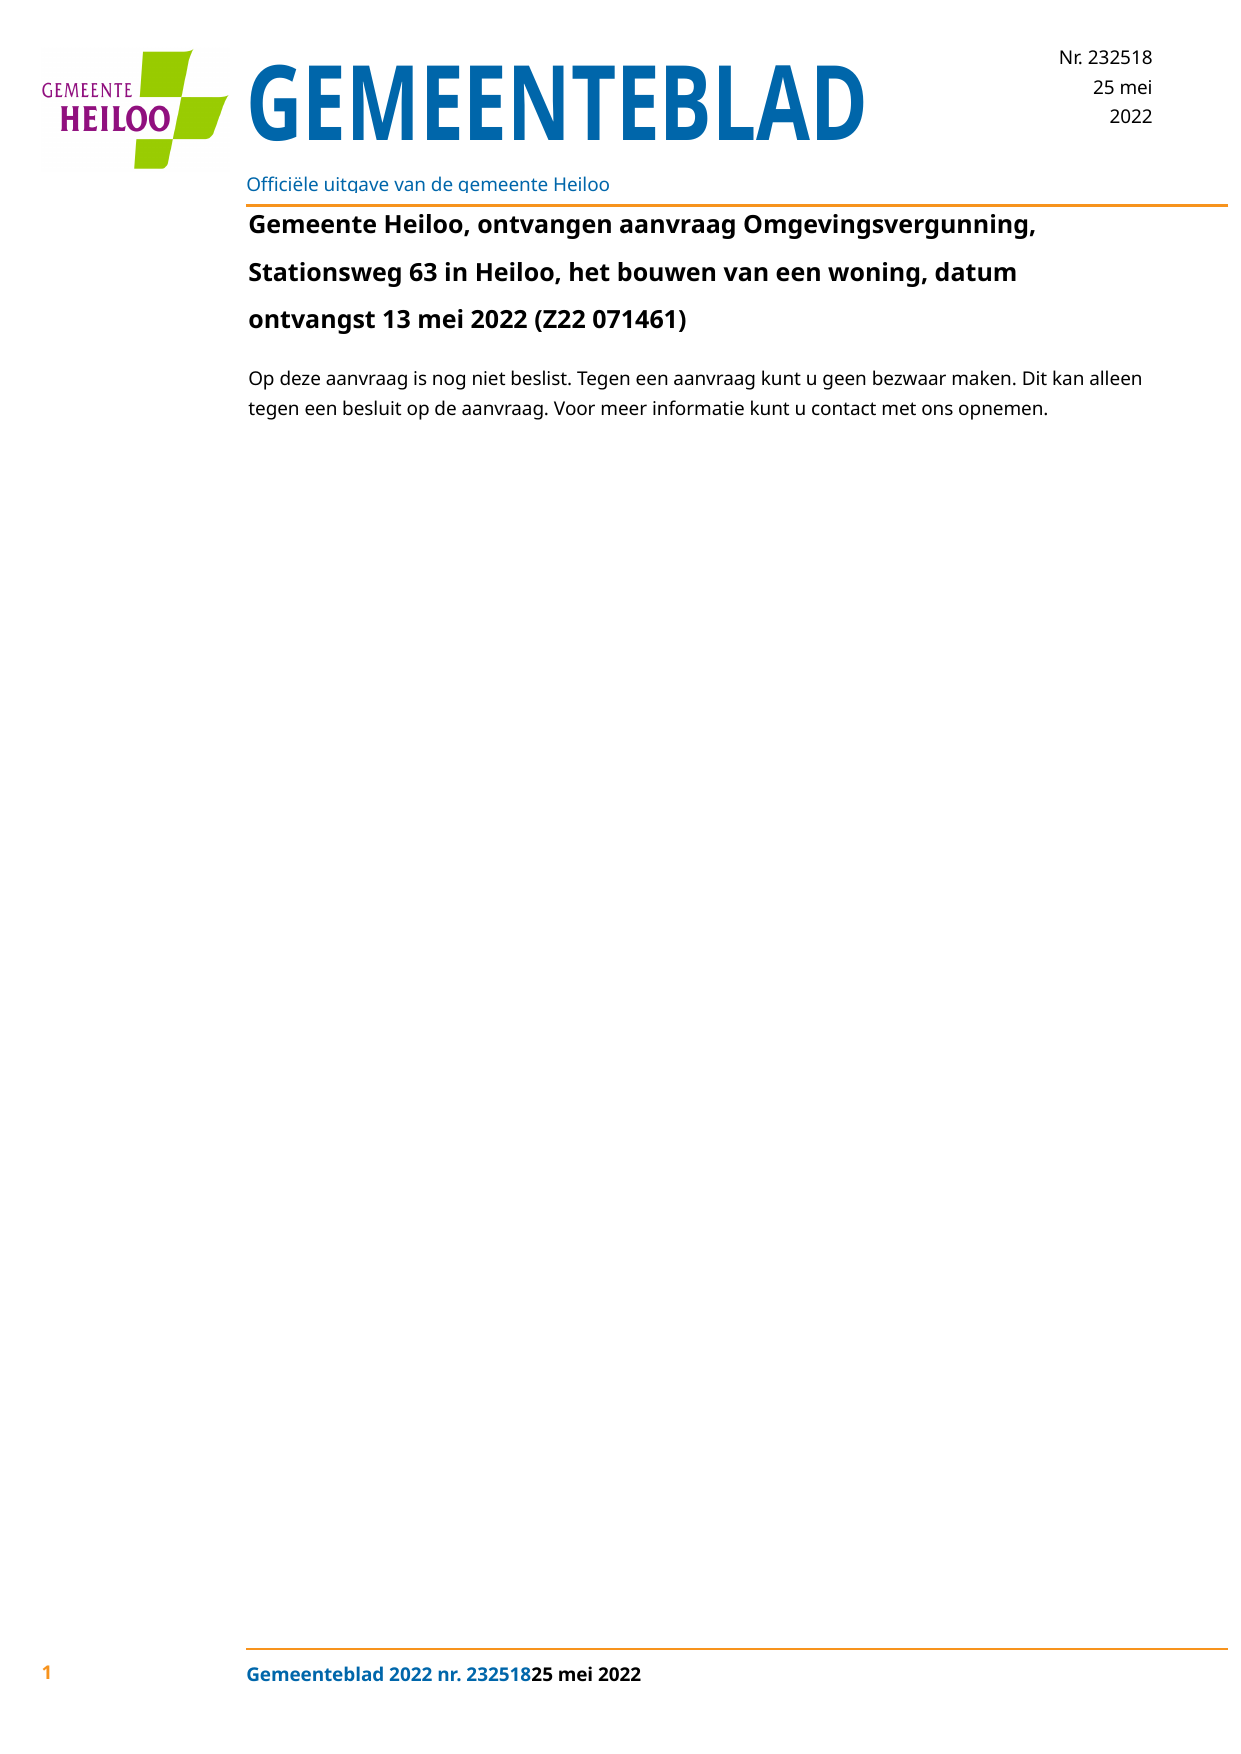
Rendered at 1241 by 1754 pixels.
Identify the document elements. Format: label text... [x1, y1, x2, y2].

text Gemeente Heiloo, ontvangen aanvraag Omgevingsvergunning, Stationsweg 63 in Heiloo, het bouwen van een woning, datum ontvangst 13 mei 2022 (Z22 071461) [248, 207, 1152, 336]
text Op deze aanvraag is nog niet beslist. Tegen een aanvraag kunt u geen bezwaar maken. Dit kan alleen tegen een besluit op de aanvraag. Voor meer informatie kunt u contact met ons opnemen. [248, 366, 1152, 421]
picture [41, 47, 231, 172]
